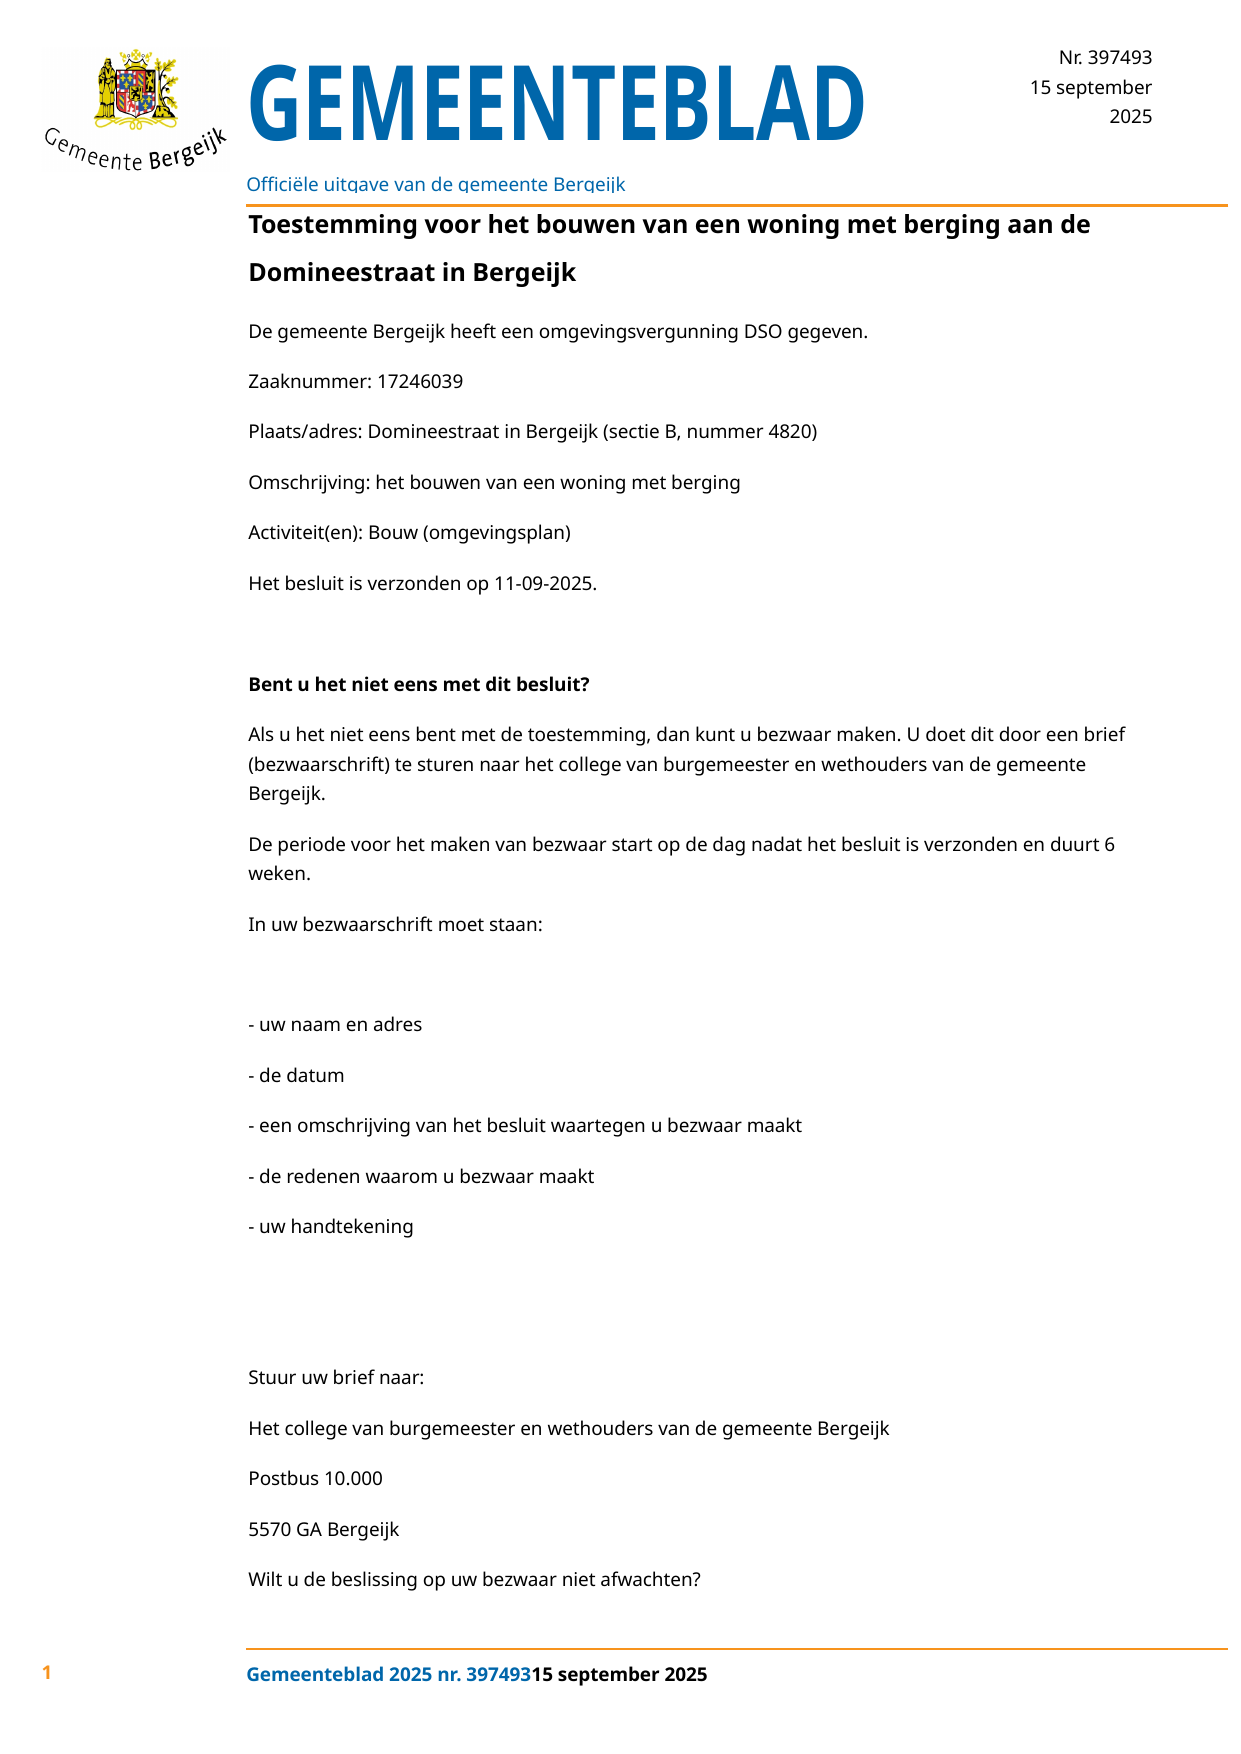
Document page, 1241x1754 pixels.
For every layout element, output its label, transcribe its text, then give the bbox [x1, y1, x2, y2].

text Postbus 10.000 [248, 1465, 1152, 1491]
text Stuur uw brief naar: [248, 1364, 1152, 1390]
text - uw naam en adres [248, 1012, 1152, 1037]
text - de redenen waarom u bezwaar maakt [248, 1163, 1152, 1189]
text Het besluit is verzonden op 11-09-2025. [248, 570, 1152, 596]
text Plaats/adres: Domineestraat in Bergeijk (sectie B, nummer 4820) [248, 419, 1152, 444]
text Wilt u de beslissing op uw bezwaar niet afwachten? [248, 1566, 1152, 1592]
text Als u het niet eens bent met de toestemming, dan kunt u bezwaar maken. U doet dit door een brief (bezwaarschrift) te sturen naar het college van burgemeester en wethouders van de gemeente Bergeijk. [248, 721, 1152, 806]
text Activiteit(en): Bouw (omgevingsplan) [248, 519, 1152, 545]
text De periode voor het maken van bezwaar start op de dag nadat het besluit is verzonden en duurt 6 weken. [248, 831, 1152, 886]
text Omschrijving: het bouwen van een woning met berging [248, 469, 1152, 495]
text Bent u het niet eens met dit besluit? [248, 671, 1152, 697]
text Zaaknummer: 17246039 [248, 368, 1152, 394]
text Het college van burgemeester en wethouders van de gemeente Bergeijk [248, 1415, 1152, 1441]
text 5570 GA Bergeijk [248, 1516, 1152, 1542]
text - uw handtekening [248, 1213, 1152, 1239]
text - een omschrijving van het besluit waartegen u bezwaar maakt [248, 1112, 1152, 1138]
text - de datum [248, 1062, 1152, 1088]
picture [41, 47, 231, 172]
text Toestemming voor het bouwen van een woning met berging aan de Domineestraat in Bergeijk [248, 207, 1152, 288]
text De gemeente Bergeijk heeft een omgevingsvergunning DSO gegeven. [248, 318, 1152, 344]
text In uw bezwaarschrift moet staan: [248, 911, 1152, 937]
